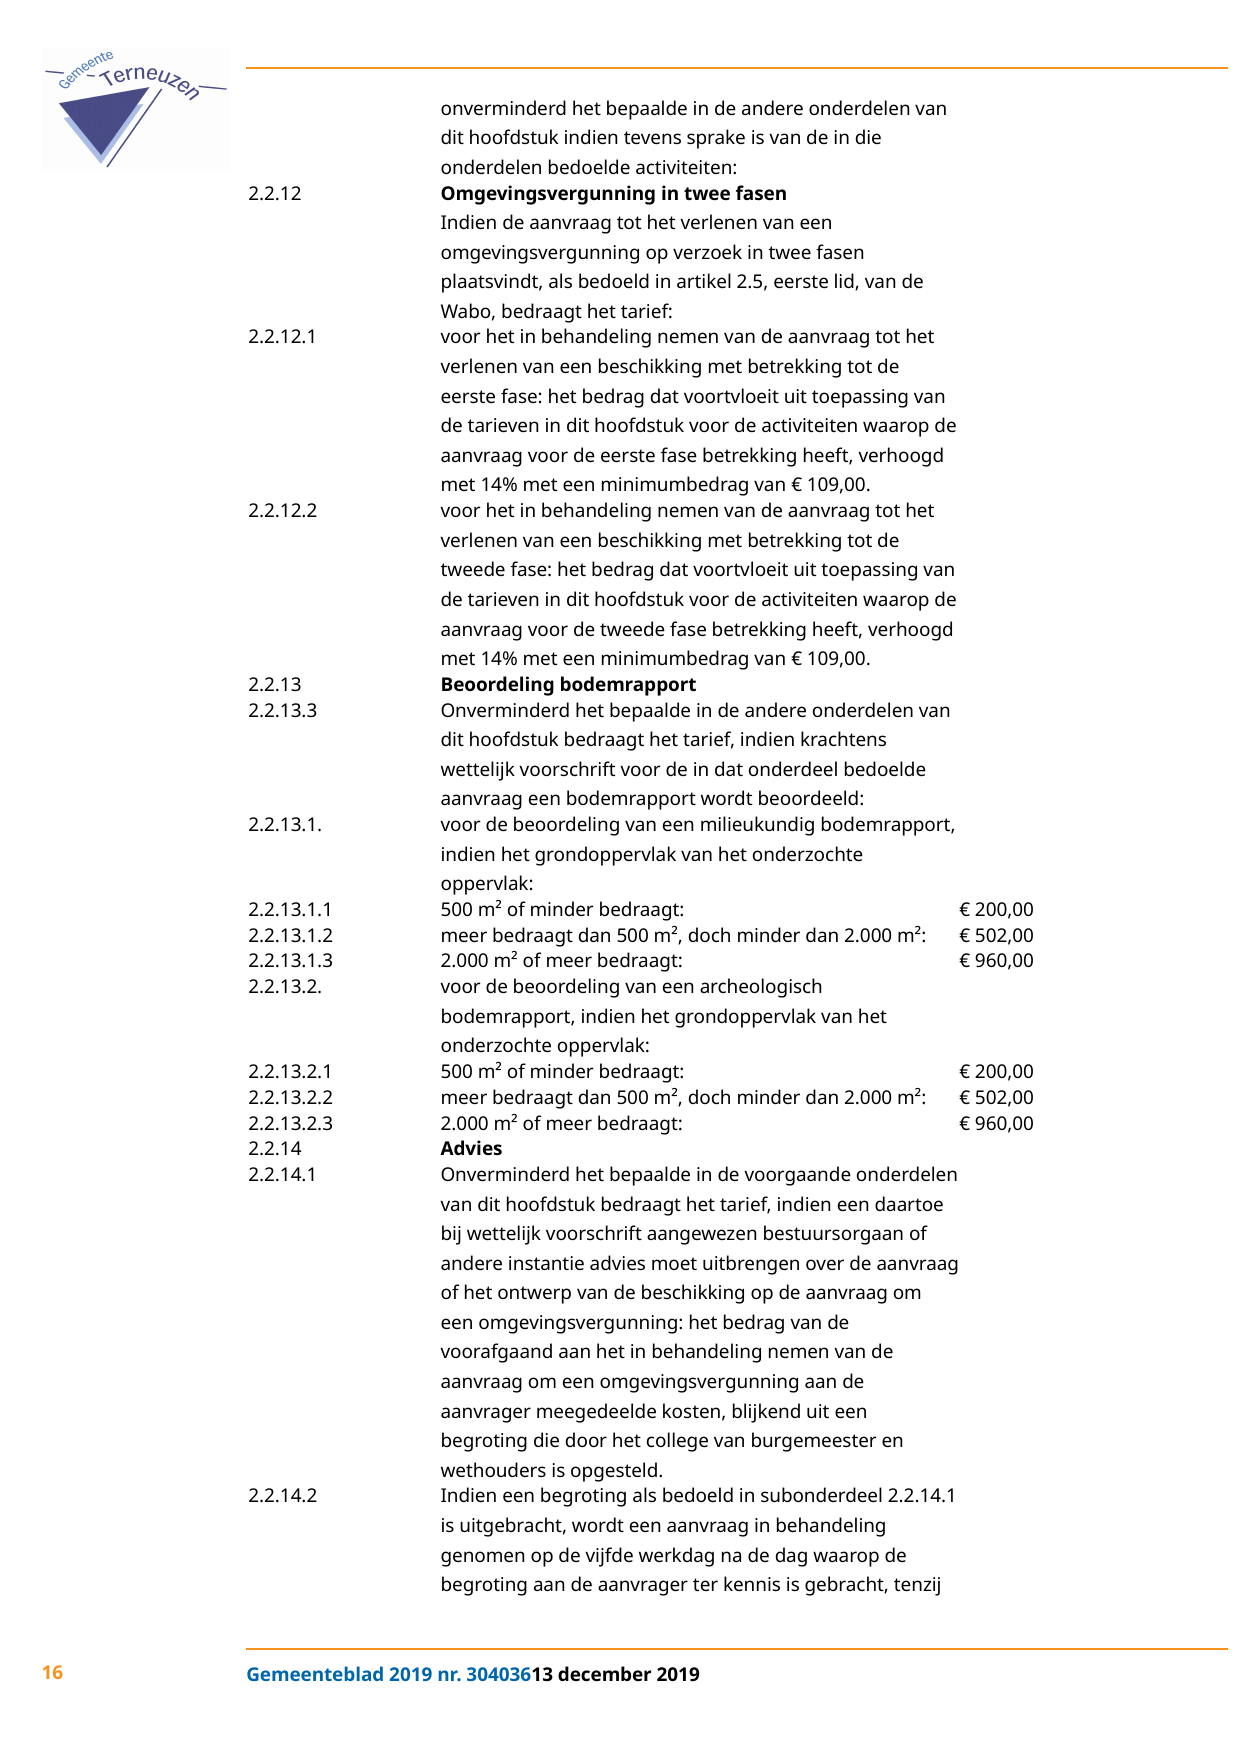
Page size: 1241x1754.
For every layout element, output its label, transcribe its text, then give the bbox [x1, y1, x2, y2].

table_cell [959, 324, 1152, 497]
table_cell 2.2.14 [248, 1135, 440, 1161]
table_cell voor de beoordeling van een archeologisch bodemrapport, indien het grondoppervlak van het onderzochte oppervlak: [440, 973, 959, 1058]
table_cell 2.2.14.2 [248, 1483, 440, 1597]
table_cell 2.2.13.1.1 [248, 896, 440, 922]
table_cell [959, 697, 1152, 811]
table_cell [959, 811, 1152, 896]
table_cell 2.2.13.1.2 [248, 922, 440, 948]
table_cell 2.2.13.3 [248, 697, 440, 811]
table_cell 2.2.12.1 [248, 324, 440, 497]
table_cell 2.2.13.2.3 [248, 1110, 440, 1135]
picture [41, 47, 231, 172]
table_cell 500 m² of minder bedraagt: [440, 896, 959, 922]
table_cell 2.2.13.2. [248, 973, 440, 1058]
table_cell [959, 498, 1152, 671]
table_cell 500 m² of minder bedraagt: [440, 1058, 959, 1084]
table_cell 2.000 m² of meer bedraagt: [440, 1110, 959, 1135]
table_cell meer bedraagt dan 500 m², doch minder dan 2.000 m²: [440, 922, 959, 948]
table_cell Beoordeling bodemrapport [440, 671, 959, 697]
table_cell onverminderd het bepaalde in de andere onderdelen van dit hoofdstuk indien tevens sprake is van de in die onderdelen bedoelde activiteiten: [440, 95, 959, 180]
table_cell Indien een begroting als bedoeld in subonderdeel 2.2.14.1 is uitgebracht, wordt een aanvraag in behandeling genomen op de vijfde werkdag na de dag waarop de begroting aan de aanvrager ter kennis is gebracht, tenzij [440, 1483, 959, 1597]
table_cell 2.2.12.2 [248, 498, 440, 671]
table_cell Onverminderd het bepaalde in de andere onderdelen van dit hoofdstuk bedraagt het tarief, indien krachtens wettelijk voorschrift voor de in dat onderdeel bedoelde aanvraag een bodemrapport wordt beoordeeld: [440, 697, 959, 811]
table_cell voor de beoordeling van een milieukundig bodemrapport, indien het grondoppervlak van het onderzochte oppervlak: [440, 811, 959, 896]
table_cell [959, 1483, 1152, 1597]
table_cell 2.2.13.2.1 [248, 1058, 440, 1084]
table_cell 2.2.13.1. [248, 811, 440, 896]
table_cell meer bedraagt dan 500 m², doch minder dan 2.000 m²: [440, 1084, 959, 1110]
table_cell 2.000 m² of meer bedraagt: [440, 948, 959, 973]
table_cell € 502,00 [959, 1084, 1152, 1110]
table_cell voor het in behandeling nemen van de aanvraag tot het verlenen van een beschikking met betrekking tot de tweede fase: het bedrag dat voortvloeit uit toepassing van de tarieven in dit hoofdstuk voor de activiteiten waarop de aanvraag voor de tweede fase betrekking heeft, verhoogd met 14% met een minimumbedrag van € 109,00. [440, 498, 959, 671]
table_cell 2.2.13.2.2 [248, 1084, 440, 1110]
table_cell € 502,00 [959, 922, 1152, 948]
table_cell [959, 1135, 1152, 1161]
table_cell [959, 1161, 1152, 1483]
table_cell 2.2.13 [248, 671, 440, 697]
table_cell € 960,00 [959, 1110, 1152, 1135]
table_cell [959, 95, 1152, 180]
table_cell [959, 180, 1152, 324]
table_cell € 960,00 [959, 948, 1152, 973]
table_cell 2.2.12 [248, 180, 440, 324]
table_cell [959, 671, 1152, 697]
table_cell [959, 973, 1152, 1058]
table_cell voor het in behandeling nemen van de aanvraag tot het verlenen van een beschikking met betrekking tot de eerste fase: het bedrag dat voortvloeit uit toepassing van de tarieven in dit hoofdstuk voor de activiteiten waarop de aanvraag voor de eerste fase betrekking heeft, verhoogd met 14% met een minimumbedrag van € 109,00. [440, 324, 959, 497]
table_cell Advies [440, 1135, 959, 1161]
table_cell 2.2.13.1.3 [248, 948, 440, 973]
table_cell [248, 95, 440, 180]
table_cell 2.2.14.1 [248, 1161, 440, 1483]
table_cell € 200,00 [959, 896, 1152, 922]
table_cell € 200,00 [959, 1058, 1152, 1084]
table_cell Omgevingsvergunning in twee fasen Indien de aanvraag tot het verlenen van een omgevingsvergunning op verzoek in twee fasen plaatsvindt, als bedoeld in artikel 2.5, eerste lid, van de Wabo, bedraagt het tarief: [440, 180, 959, 324]
table_cell Onverminderd het bepaalde in de voorgaande onderdelen van dit hoofdstuk bedraagt het tarief, indien een daartoe bij wettelijk voorschrift aangewezen bestuursorgaan of andere instantie advies moet uitbrengen over de aanvraag of het ontwerp van de beschikking op de aanvraag om een omgevingsvergunning: het bedrag van de voorafgaand aan het in behandeling nemen van de aanvraag om een omgevingsvergunning aan de aanvrager meegedeelde kosten, blijkend uit een begroting die door het college van burgemeester en wethouders is opgesteld. [440, 1161, 959, 1483]
